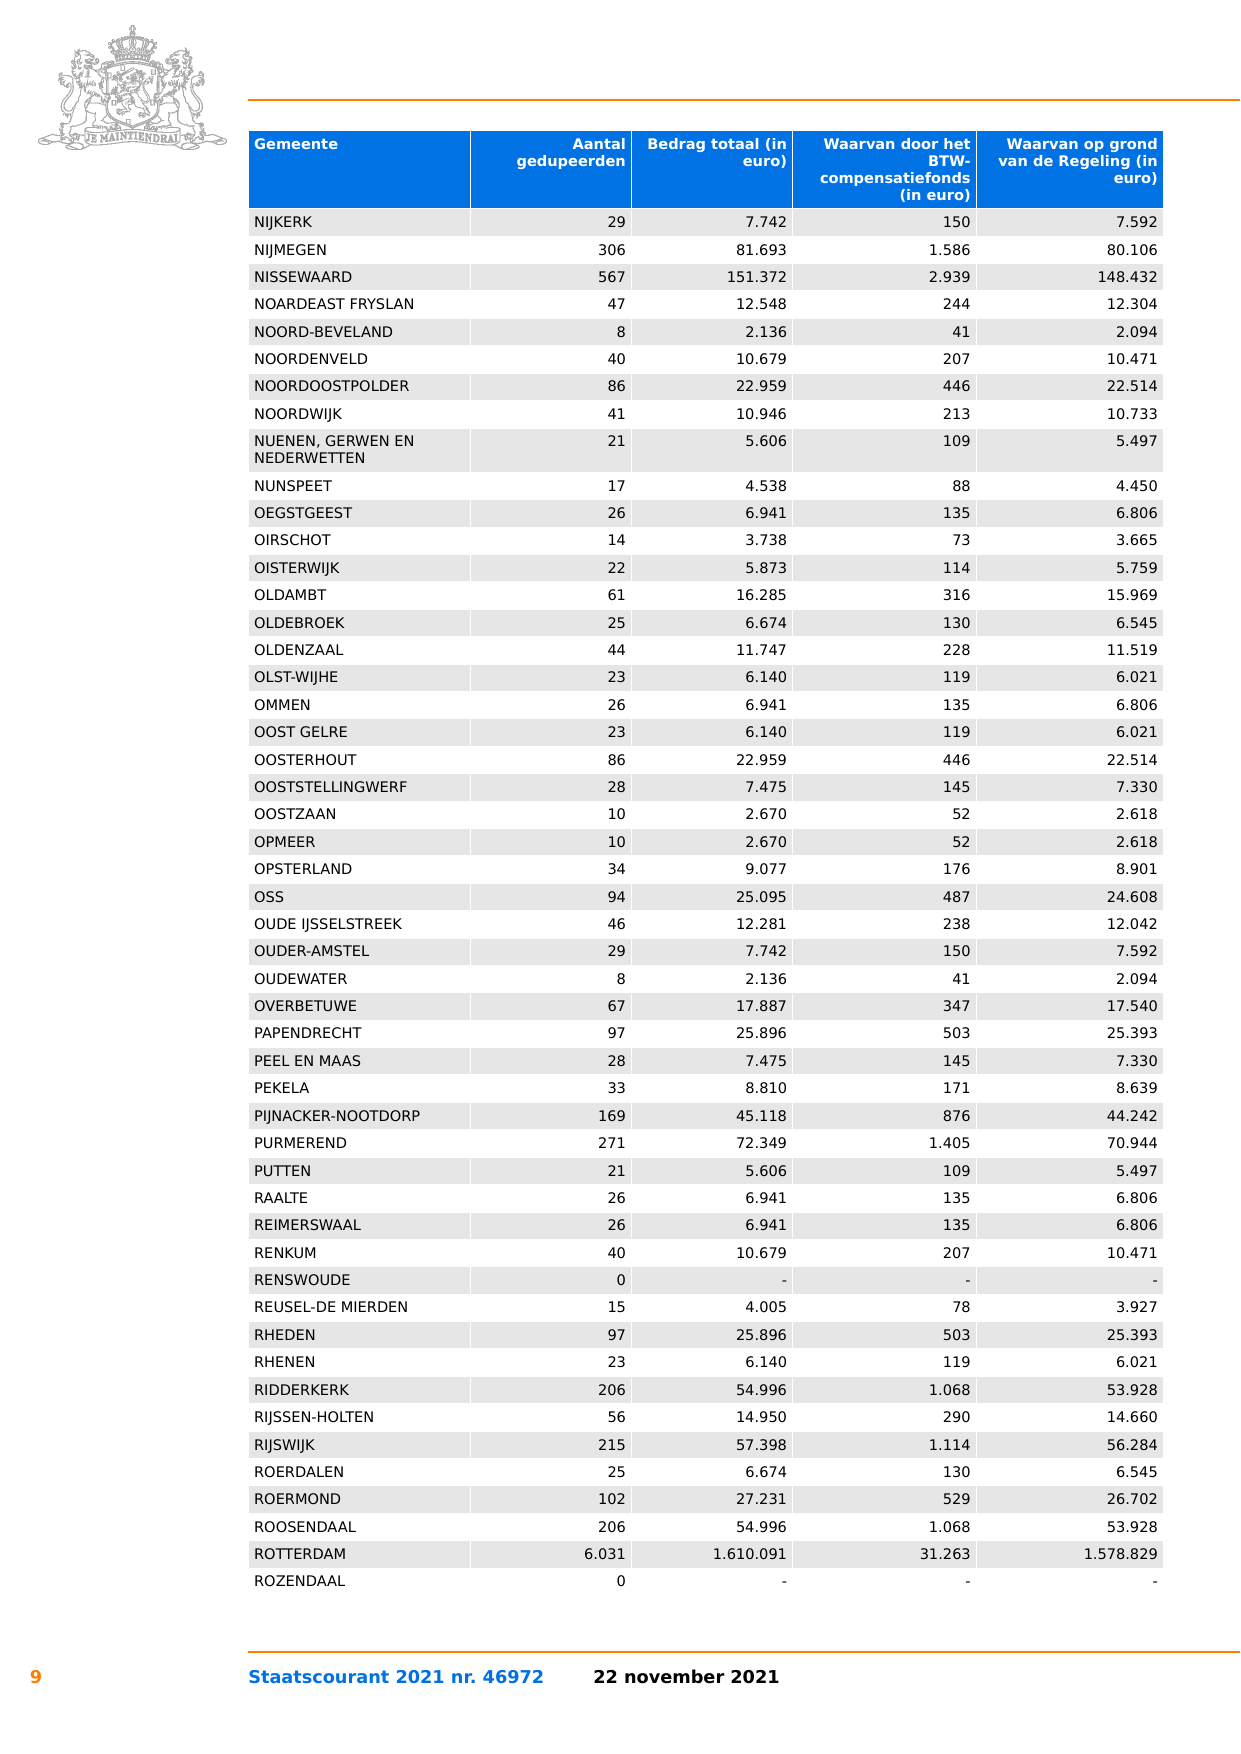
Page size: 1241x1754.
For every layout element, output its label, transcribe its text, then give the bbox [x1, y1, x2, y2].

table_cell 10.733 [977, 401, 1163, 427]
table_cell 26 [471, 1213, 631, 1239]
table_cell 54.996 [632, 1377, 792, 1403]
table_header Waarvan door het BTW-compensatiefonds (in euro) [793, 131, 976, 208]
table_cell OUDER-AMSTEL [249, 939, 470, 965]
table_cell OLST-WIJHE [249, 665, 470, 691]
table_cell 44.242 [977, 1103, 1163, 1129]
table_cell 70.944 [977, 1130, 1163, 1157]
table_cell 25.896 [632, 1021, 792, 1047]
table_cell 8 [471, 966, 631, 992]
table_cell 271 [471, 1130, 631, 1157]
table_cell 22.959 [632, 747, 792, 773]
table_cell 7.475 [632, 1048, 792, 1074]
table_cell 29 [471, 939, 631, 965]
table_cell 119 [793, 719, 976, 746]
table_cell 41 [793, 966, 976, 992]
table_cell PEEL EN MAAS [249, 1048, 470, 1074]
table_cell NOORDOOSTPOLDER [249, 374, 470, 400]
table_cell 150 [793, 939, 976, 965]
table_cell 7.330 [977, 1048, 1163, 1074]
table_cell 15 [471, 1295, 631, 1321]
table_cell 21 [471, 1158, 631, 1184]
table_cell OLDENZAAL [249, 637, 470, 663]
table_cell RIJSSEN-HOLTEN [249, 1404, 470, 1431]
table_cell PEKELA [249, 1076, 470, 1102]
table_cell 171 [793, 1076, 976, 1102]
table_cell 22.959 [632, 374, 792, 400]
table_cell 6.941 [632, 692, 792, 718]
table_cell OPSTERLAND [249, 856, 470, 883]
table_cell OLDAMBT [249, 583, 470, 609]
table_cell ROOSENDAAL [249, 1514, 470, 1540]
table_cell 80.106 [977, 237, 1163, 263]
table_cell 0 [471, 1569, 631, 1595]
table_cell 9.077 [632, 856, 792, 883]
table_cell 6.031 [471, 1541, 631, 1568]
table_cell 21 [471, 429, 631, 472]
table_cell RIDDERKERK [249, 1377, 470, 1403]
table_cell 6.674 [632, 610, 792, 636]
table_cell 2.136 [632, 319, 792, 345]
table_cell 6.941 [632, 1185, 792, 1211]
table_cell - [793, 1267, 976, 1294]
table_cell 14.660 [977, 1404, 1163, 1431]
table_cell OISTERWIJK [249, 555, 470, 581]
table_cell 1.610.091 [632, 1541, 792, 1568]
table_cell 306 [471, 237, 631, 263]
table_cell 26 [471, 1185, 631, 1211]
table_cell 29 [471, 209, 631, 236]
table_cell - [632, 1569, 792, 1595]
table_cell 290 [793, 1404, 976, 1431]
table_cell 67 [471, 993, 631, 1020]
table_cell 8.639 [977, 1076, 1163, 1102]
table_cell 53.928 [977, 1377, 1163, 1403]
table_cell OOSTSTELLINGWERF [249, 774, 470, 801]
table_cell 6.674 [632, 1459, 792, 1485]
table_cell 25 [471, 1459, 631, 1485]
table_cell 53.928 [977, 1514, 1163, 1540]
table_cell 228 [793, 637, 976, 663]
table_cell 6.021 [977, 665, 1163, 691]
table_cell 6.806 [977, 692, 1163, 718]
table_cell OMMEN [249, 692, 470, 718]
table_cell 135 [793, 1185, 976, 1211]
table_cell 12.281 [632, 911, 792, 937]
table_cell 22.514 [977, 374, 1163, 400]
table_cell 446 [793, 374, 976, 400]
table_cell 145 [793, 1048, 976, 1074]
table_cell 207 [793, 346, 976, 373]
table_cell 25.896 [632, 1322, 792, 1348]
table_cell REUSEL-DE MIERDEN [249, 1295, 470, 1321]
table_cell 446 [793, 747, 976, 773]
table_header Aantal gedupeerden [471, 131, 631, 208]
table_cell 10.679 [632, 346, 792, 373]
table_cell 47 [471, 291, 631, 318]
table_cell 3.738 [632, 528, 792, 554]
table_cell 86 [471, 747, 631, 773]
table_cell 25.393 [977, 1021, 1163, 1047]
table_cell NIJKERK [249, 209, 470, 236]
table_cell 40 [471, 1240, 631, 1266]
table_cell REIMERSWAAL [249, 1213, 470, 1239]
table_cell 4.450 [977, 473, 1163, 499]
table_cell 503 [793, 1322, 976, 1348]
table_cell 2.136 [632, 966, 792, 992]
table_cell 26 [471, 500, 631, 527]
table_cell 1.068 [793, 1514, 976, 1540]
table_cell 44 [471, 637, 631, 663]
table_cell NOORD-BEVELAND [249, 319, 470, 345]
table_cell 23 [471, 1350, 631, 1376]
table_cell 119 [793, 665, 976, 691]
table_cell NIJMEGEN [249, 237, 470, 263]
table_cell RHEDEN [249, 1322, 470, 1348]
table_cell 244 [793, 291, 976, 318]
table_cell 11.747 [632, 637, 792, 663]
table_cell 206 [471, 1377, 631, 1403]
table_cell 6.021 [977, 1350, 1163, 1376]
table_cell 40 [471, 346, 631, 373]
table_cell OIRSCHOT [249, 528, 470, 554]
table_cell 5.606 [632, 429, 792, 472]
table_cell OOSTZAAN [249, 802, 470, 828]
table_cell 487 [793, 884, 976, 910]
table_cell RIJSWIJK [249, 1432, 470, 1458]
table_cell OOSTERHOUT [249, 747, 470, 773]
table_cell 3.927 [977, 1295, 1163, 1321]
table_cell 7.742 [632, 209, 792, 236]
table_cell 41 [471, 401, 631, 427]
table_cell RENSWOUDE [249, 1267, 470, 1294]
table_cell RAALTE [249, 1185, 470, 1211]
table_cell 25.393 [977, 1322, 1163, 1348]
picture [38, 25, 227, 150]
table_cell 11.519 [977, 637, 1163, 663]
table_cell 52 [793, 829, 976, 855]
table_cell 119 [793, 1350, 976, 1376]
table_cell 316 [793, 583, 976, 609]
table_cell OOST GELRE [249, 719, 470, 746]
table_cell 17 [471, 473, 631, 499]
table_cell 4.538 [632, 473, 792, 499]
table_cell PAPENDRECHT [249, 1021, 470, 1047]
table_cell 109 [793, 1158, 976, 1184]
table_cell 0 [471, 1267, 631, 1294]
table_cell NOORDWIJK [249, 401, 470, 427]
table_cell 27.231 [632, 1486, 792, 1513]
table_cell 6.806 [977, 1213, 1163, 1239]
table_cell 6.545 [977, 610, 1163, 636]
table_cell 6.806 [977, 1185, 1163, 1211]
table_cell 8.901 [977, 856, 1163, 883]
table_cell 215 [471, 1432, 631, 1458]
table_cell 12.548 [632, 291, 792, 318]
table_cell 5.606 [632, 1158, 792, 1184]
table_cell OSS [249, 884, 470, 910]
table_cell 23 [471, 665, 631, 691]
table_cell 109 [793, 429, 976, 472]
table_cell 135 [793, 692, 976, 718]
table_cell 5.759 [977, 555, 1163, 581]
table_cell 10 [471, 802, 631, 828]
table_cell 86 [471, 374, 631, 400]
table_cell NOORDENVELD [249, 346, 470, 373]
table_cell 52 [793, 802, 976, 828]
table_cell NISSEWAARD [249, 264, 470, 290]
table_cell 347 [793, 993, 976, 1020]
table_cell 7.330 [977, 774, 1163, 801]
table_cell 10.946 [632, 401, 792, 427]
table_cell 15.969 [977, 583, 1163, 609]
table_cell 145 [793, 774, 976, 801]
table_header Waarvan op grond van de Regeling (in euro) [977, 131, 1163, 208]
table_cell 14.950 [632, 1404, 792, 1431]
table_cell 26.702 [977, 1486, 1163, 1513]
table_cell 114 [793, 555, 976, 581]
table_cell 28 [471, 1048, 631, 1074]
table_cell RHENEN [249, 1350, 470, 1376]
table_cell 10 [471, 829, 631, 855]
table_cell 238 [793, 911, 976, 937]
table_cell 6.140 [632, 1350, 792, 1376]
table_cell 7.742 [632, 939, 792, 965]
table_cell 206 [471, 1514, 631, 1540]
table_cell 22.514 [977, 747, 1163, 773]
table_cell 61 [471, 583, 631, 609]
table_cell 176 [793, 856, 976, 883]
table_header Bedrag totaal (in euro) [632, 131, 792, 208]
table_cell 7.592 [977, 939, 1163, 965]
table_cell 10.471 [977, 1240, 1163, 1266]
table_cell 6.021 [977, 719, 1163, 746]
table_cell 2.094 [977, 319, 1163, 345]
table_cell - [793, 1569, 976, 1595]
table_cell 2.670 [632, 829, 792, 855]
table_cell 46 [471, 911, 631, 937]
table_cell 5.873 [632, 555, 792, 581]
table_cell 503 [793, 1021, 976, 1047]
table_cell OVERBETUWE [249, 993, 470, 1020]
table_cell 207 [793, 1240, 976, 1266]
table_cell 8.810 [632, 1076, 792, 1102]
table_cell PIJNACKER-NOOTDORP [249, 1103, 470, 1129]
table_cell PUTTEN [249, 1158, 470, 1184]
table_cell 2.670 [632, 802, 792, 828]
table_cell 7.592 [977, 209, 1163, 236]
table_cell 31.263 [793, 1541, 976, 1568]
table_cell 10.471 [977, 346, 1163, 373]
table_cell 10.679 [632, 1240, 792, 1266]
table_cell - [977, 1569, 1163, 1595]
table_cell 567 [471, 264, 631, 290]
table_cell 5.497 [977, 1158, 1163, 1184]
table_cell OPMEER [249, 829, 470, 855]
table_cell 6.140 [632, 719, 792, 746]
table_cell NUNSPEET [249, 473, 470, 499]
table_cell OUDE IJSSELSTREEK [249, 911, 470, 937]
table_cell 130 [793, 1459, 976, 1485]
table_cell 5.497 [977, 429, 1163, 472]
table_cell 8 [471, 319, 631, 345]
table_cell 213 [793, 401, 976, 427]
table_cell 2.618 [977, 802, 1163, 828]
table_cell 45.118 [632, 1103, 792, 1129]
table_cell 135 [793, 1213, 976, 1239]
table_cell 24.608 [977, 884, 1163, 910]
table_cell PURMEREND [249, 1130, 470, 1157]
table_cell 151.372 [632, 264, 792, 290]
table_cell 6.140 [632, 665, 792, 691]
table_cell 41 [793, 319, 976, 345]
table_cell 78 [793, 1295, 976, 1321]
table_cell 28 [471, 774, 631, 801]
table_cell 97 [471, 1322, 631, 1348]
table_cell 4.005 [632, 1295, 792, 1321]
table_cell 88 [793, 473, 976, 499]
table_cell 17.887 [632, 993, 792, 1020]
table_cell 12.042 [977, 911, 1163, 937]
table_cell 16.285 [632, 583, 792, 609]
table_cell 6.545 [977, 1459, 1163, 1485]
table_cell 17.540 [977, 993, 1163, 1020]
table_cell 25.095 [632, 884, 792, 910]
table_header Gemeente [249, 131, 470, 208]
table_cell - [632, 1267, 792, 1294]
table_cell 1.586 [793, 237, 976, 263]
table_cell 2.939 [793, 264, 976, 290]
table_cell 6.941 [632, 1213, 792, 1239]
table_cell - [977, 1267, 1163, 1294]
table_cell ROZENDAAL [249, 1569, 470, 1595]
table_cell 22 [471, 555, 631, 581]
table_cell NUENEN, GERWEN EN NEDERWETTEN [249, 429, 470, 472]
table_cell 81.693 [632, 237, 792, 263]
table_cell 150 [793, 209, 976, 236]
table_cell 94 [471, 884, 631, 910]
table_cell RENKUM [249, 1240, 470, 1266]
table_cell 529 [793, 1486, 976, 1513]
table_cell 6.941 [632, 500, 792, 527]
table_cell 876 [793, 1103, 976, 1129]
table_cell 3.665 [977, 528, 1163, 554]
table_cell 97 [471, 1021, 631, 1047]
table_cell 72.349 [632, 1130, 792, 1157]
table_cell 56 [471, 1404, 631, 1431]
table_cell 54.996 [632, 1514, 792, 1540]
table_cell 57.398 [632, 1432, 792, 1458]
table_cell OEGSTGEEST [249, 500, 470, 527]
table_cell 14 [471, 528, 631, 554]
table_cell 130 [793, 610, 976, 636]
table_cell 26 [471, 692, 631, 718]
table_cell 1.578.829 [977, 1541, 1163, 1568]
table_cell 135 [793, 500, 976, 527]
table_cell 73 [793, 528, 976, 554]
table_cell ROERMOND [249, 1486, 470, 1513]
table_cell 12.304 [977, 291, 1163, 318]
table_cell 169 [471, 1103, 631, 1129]
table_cell 1.068 [793, 1377, 976, 1403]
table_cell 148.432 [977, 264, 1163, 290]
table_cell NOARDEAST FRYSLAN [249, 291, 470, 318]
table_cell 33 [471, 1076, 631, 1102]
table_cell 2.618 [977, 829, 1163, 855]
table_cell 34 [471, 856, 631, 883]
table_cell 2.094 [977, 966, 1163, 992]
table_cell 23 [471, 719, 631, 746]
table_cell ROTTERDAM [249, 1541, 470, 1568]
table_cell 25 [471, 610, 631, 636]
table_cell OUDEWATER [249, 966, 470, 992]
table_cell 6.806 [977, 500, 1163, 527]
table_cell 56.284 [977, 1432, 1163, 1458]
table_cell 1.114 [793, 1432, 976, 1458]
table_cell 1.405 [793, 1130, 976, 1157]
table_cell OLDEBROEK [249, 610, 470, 636]
table_cell 102 [471, 1486, 631, 1513]
table_cell ROERDALEN [249, 1459, 470, 1485]
table_cell 7.475 [632, 774, 792, 801]
